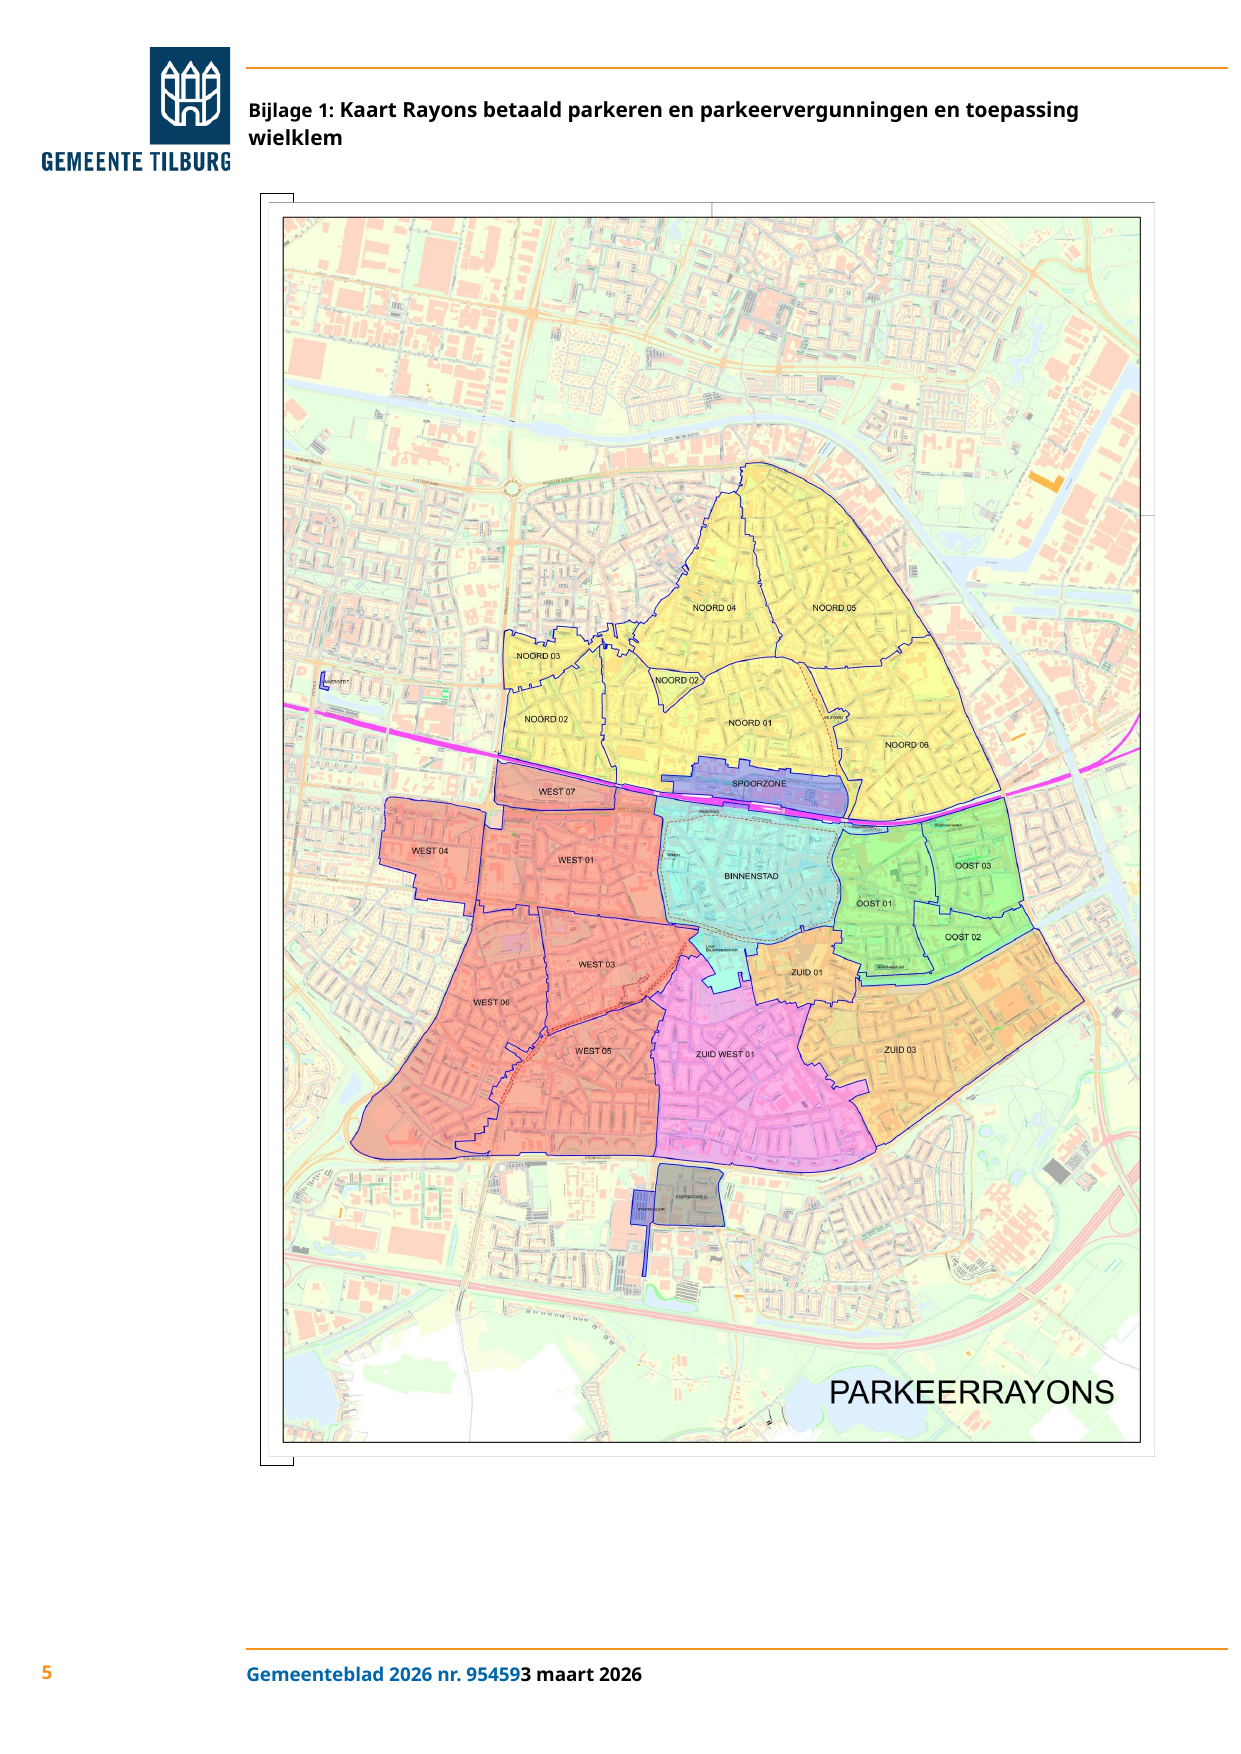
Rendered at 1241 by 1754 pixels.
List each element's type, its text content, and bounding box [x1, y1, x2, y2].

picture [41, 47, 231, 172]
picture [268, 202, 1155, 1457]
text Bijlage 1: Kaart Rayons betaald parkeren en parkeervergunningen en toepassing wielklem [248, 95, 1152, 152]
